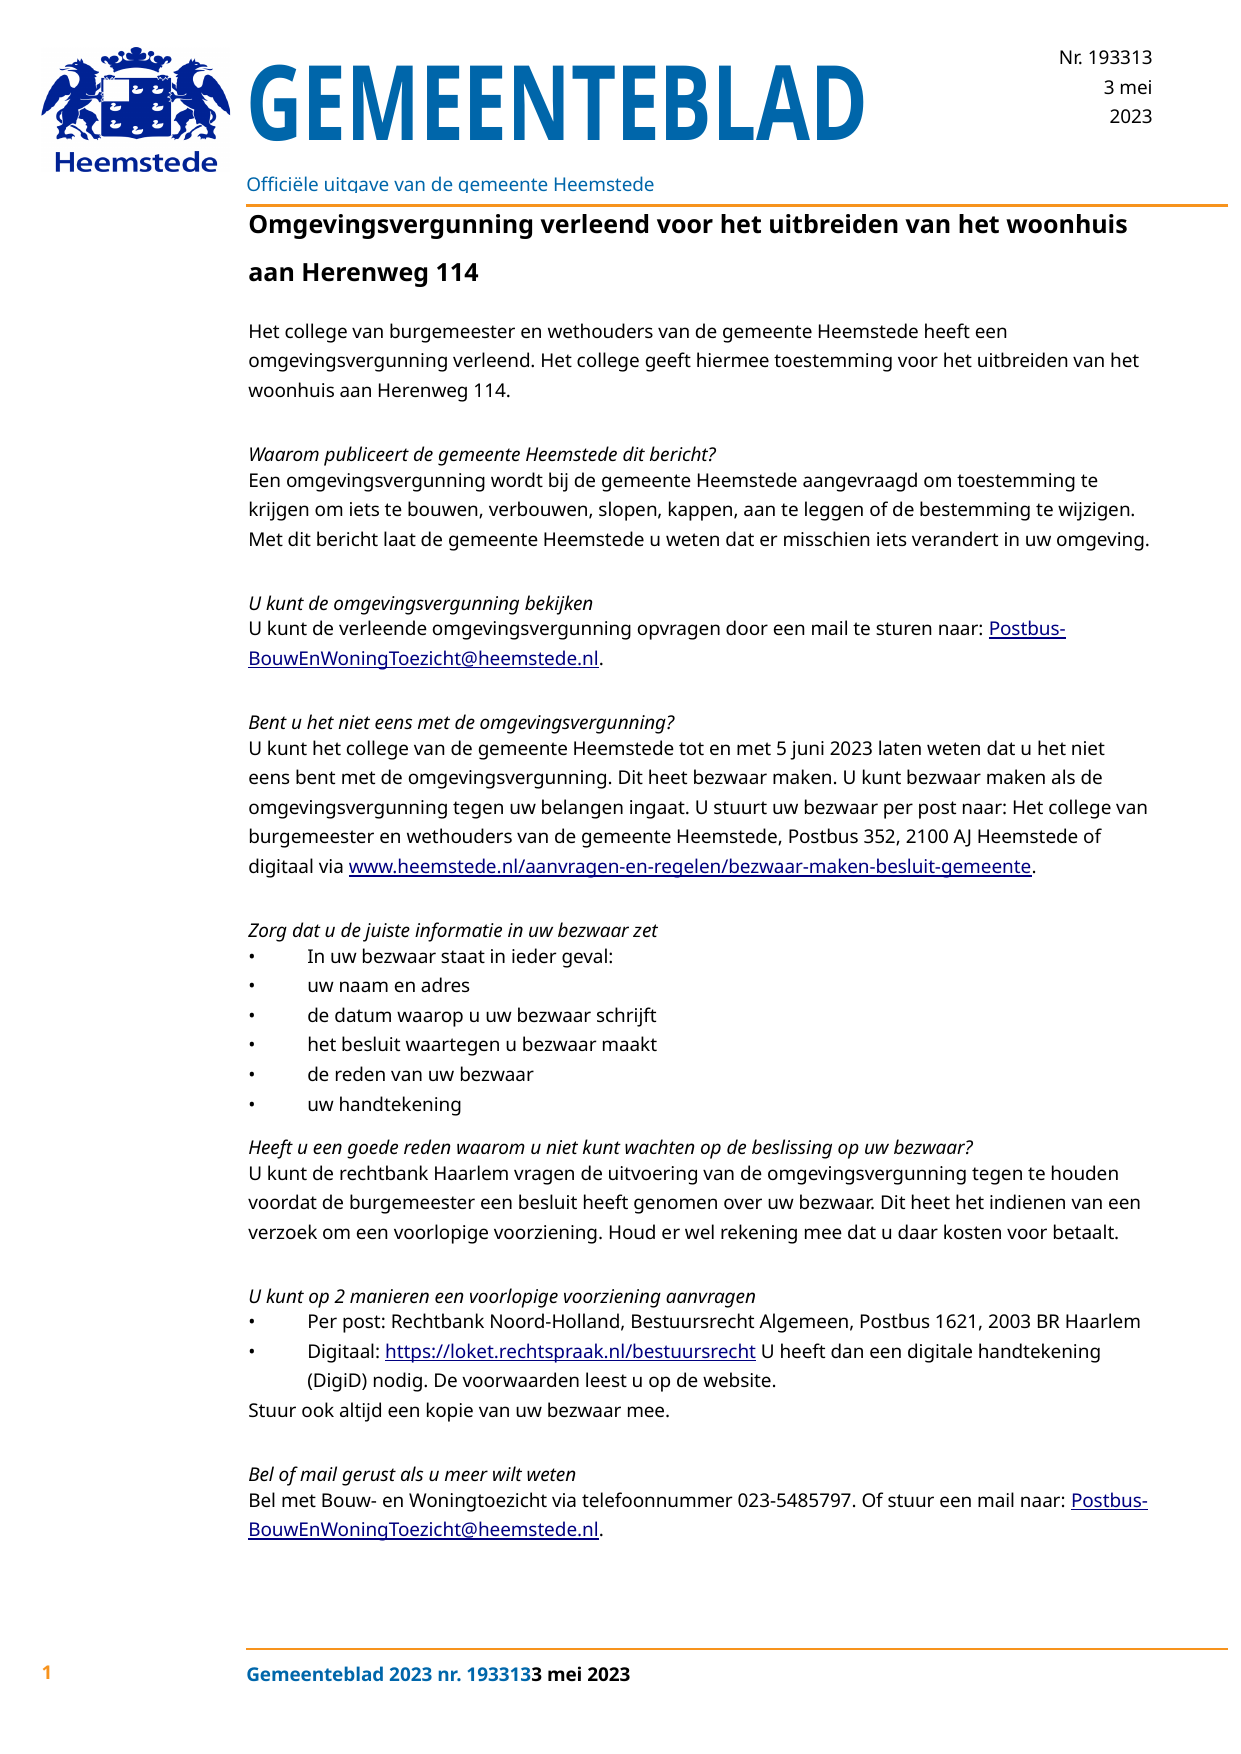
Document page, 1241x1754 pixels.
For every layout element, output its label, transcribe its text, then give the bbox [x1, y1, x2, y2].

list de datum waarop u uw bezwaar schrijft [248, 1002, 1152, 1028]
text Zorg dat u de juiste informatie in uw bezwaar zet [248, 917, 1152, 943]
text U kunt op 2 manieren een voorlopige voorziening aanvragen [248, 1283, 1152, 1308]
text U kunt het college van de gemeente Heemstede tot en met 5 juni 2023 laten weten dat u het niet eens bent met de omgevingsvergunning. Dit heet bezwaar maken. U kunt bezwaar maken als de omgevingsvergunning tegen uw belangen ingaat. U stuurt uw bezwaar per post naar: Het college van burgemeester en wethouders van de gemeente Heemstede, Postbus 352, 2100 AJ Heemstede of digitaal via www.heemstede.nl/aanvragen-en-regelen/bezwaar-maken-besluit-gemeente. [248, 735, 1152, 879]
text U kunt de verleende omgevingsvergunning opvragen door een mail te sturen naar: Postbus-BouwEnWoningToezicht@heemstede.nl. [248, 616, 1152, 671]
list In uw bezwaar staat in ieder geval: [248, 943, 1152, 969]
list de reden van uw bezwaar [248, 1061, 1152, 1087]
picture [41, 47, 231, 172]
text U kunt de rechtbank Haarlem vragen de uitvoering van de omgevingsvergunning tegen te houden voordat de burgemeester een besluit heeft genomen over uw bezwaar. Dit heet het indienen van een verzoek om een voorlopige voorziening. Houd er wel rekening mee dat u daar kosten voor betaalt. [248, 1160, 1152, 1244]
text Een omgevingsvergunning wordt bij de gemeente Heemstede aangevraagd om toestemming te krijgen om iets te bouwen, verbouwen, slopen, kappen, aan te leggen of de bestemming te wijzigen. Met dit bericht laat de gemeente Heemstede u weten dat er misschien iets verandert in uw omgeving. [248, 467, 1152, 552]
list uw naam en adres [248, 972, 1152, 998]
text Waarom publiceert de gemeente Heemstede dit bericht? [248, 441, 1152, 467]
text U kunt de omgevingsvergunning bekijken [248, 590, 1152, 616]
text Bel of mail gerust als u meer wilt weten [248, 1461, 1152, 1487]
text Het college van burgemeester en wethouders van de gemeente Heemstede heeft een omgevingsvergunning verleend. Het college geeft hiermee toestemming voor het uitbreiden van het woonhuis aan Herenweg 114. [248, 318, 1152, 403]
list Per post: Rechtbank Noord-Holland, Bestuursrecht Algemeen, Postbus 1621, 2003 BR Haarlem [248, 1308, 1152, 1334]
text Bel met Bouw- en Woningtoezicht via telefoonnummer 023-5485797. Of stuur een mail naar: Postbus-BouwEnWoningToezicht@heemstede.nl. [248, 1487, 1152, 1542]
text Stuur ook altijd een kopie van uw bezwaar mee. [248, 1397, 1152, 1423]
list het besluit waartegen u bezwaar maakt [248, 1032, 1152, 1057]
text Omgevingsvergunning verleend voor het uitbreiden van het woonhuis aan Herenweg 114 [248, 207, 1152, 288]
list Digitaal: https://loket.rechtspraak.nl/bestuursrecht U heeft dan een digitale handtekening (DigiD) nodig. De voorwaarden leest u op de website. [248, 1338, 1152, 1393]
text Heeft u een goede reden waarom u niet kunt wachten op de beslissing op uw bezwaar? [248, 1134, 1152, 1160]
text Bent u het niet eens met de omgevingsvergunning? [248, 709, 1152, 735]
list uw handtekening [248, 1091, 1152, 1117]
